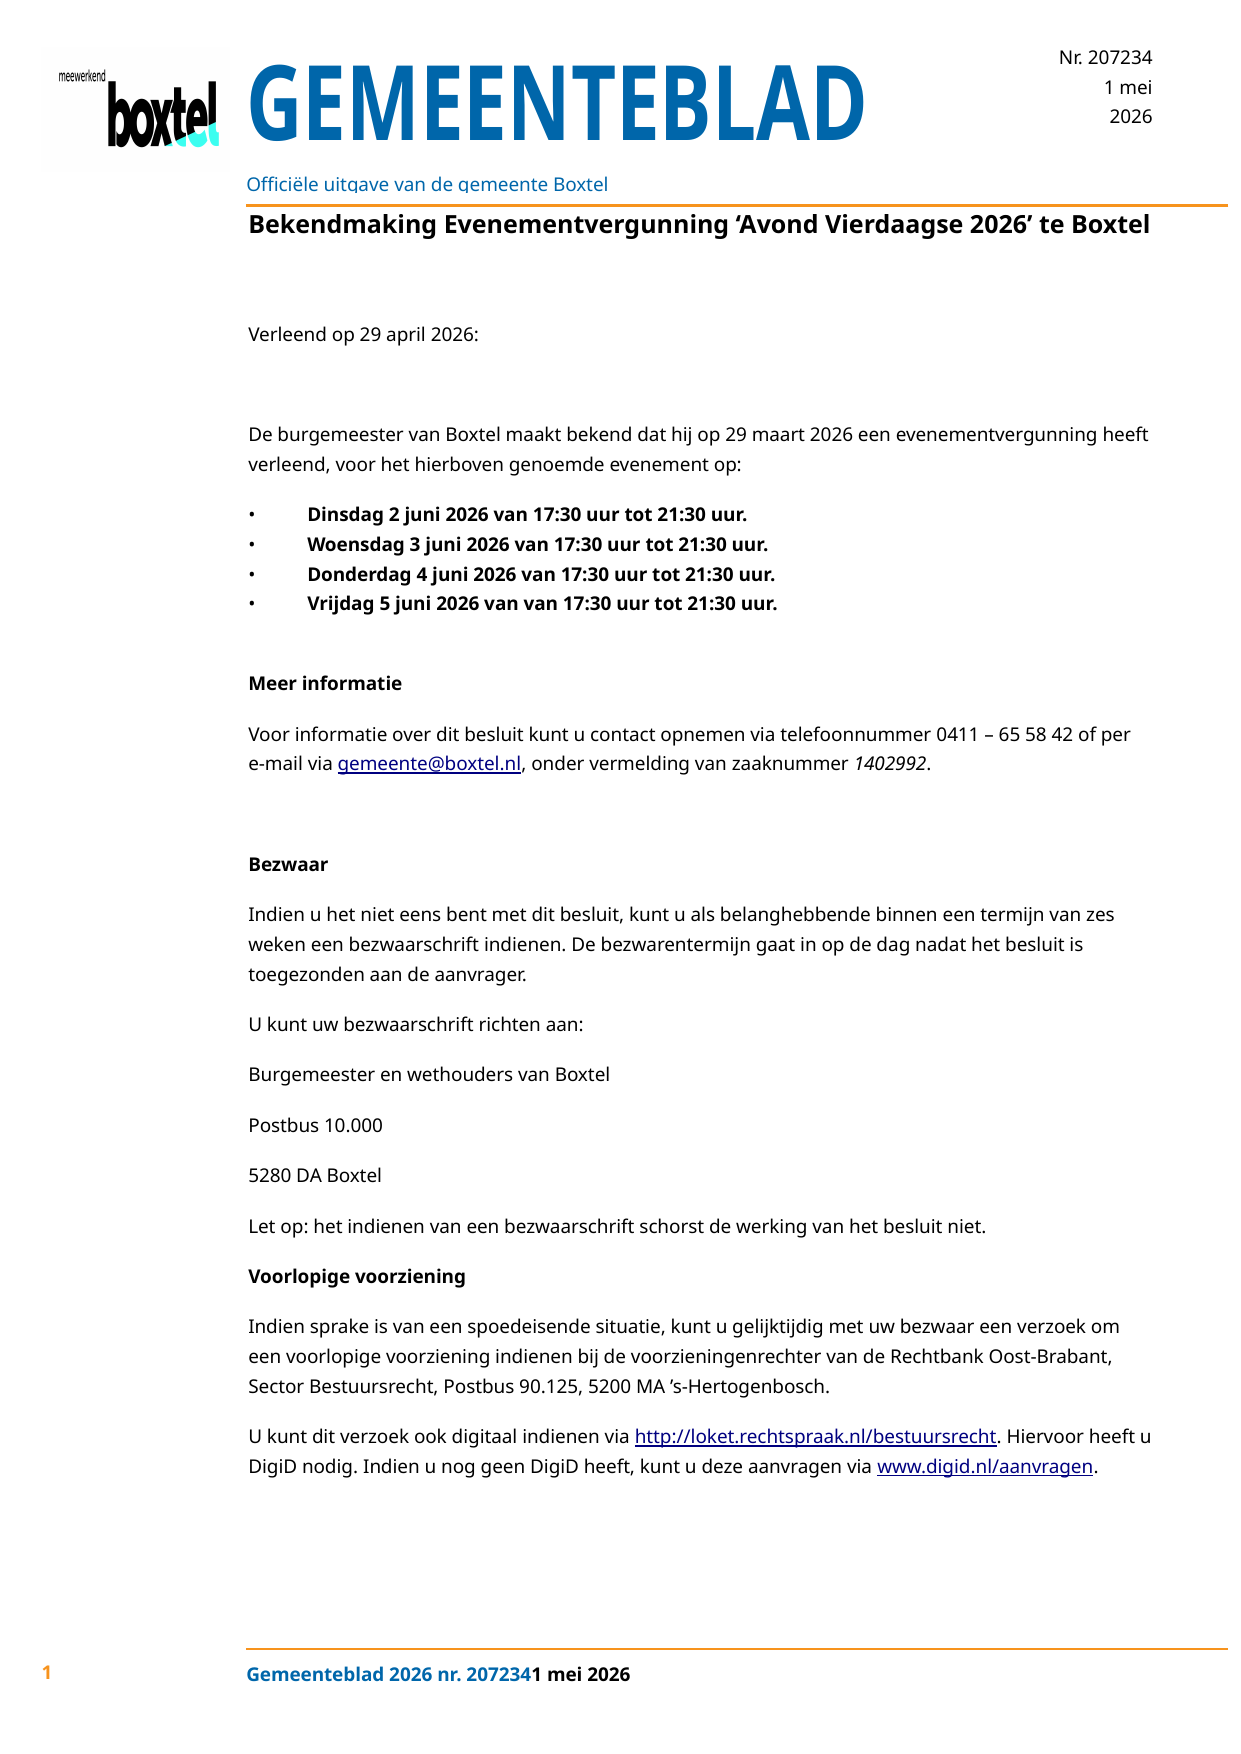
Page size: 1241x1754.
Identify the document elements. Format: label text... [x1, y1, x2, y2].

picture [41, 47, 231, 172]
text Bezwaar [248, 851, 1152, 877]
text Bekendmaking Evenementvergunning ‘Avond Vierdaagse 2026’ te Boxtel [248, 207, 1152, 241]
text Meer informatie [248, 670, 1152, 696]
list Vrijdag 5 juni 2026 van van 17:30 uur tot 21:30 uur. [248, 590, 1152, 616]
text Indien u het niet eens bent met dit besluit, kunt u als belanghebbende binnen een termijn van zes weken een bezwaarschrift indienen. De bezwarentermijn gaat in op de dag nadat het besluit is toegezonden aan de aanvrager. [248, 902, 1152, 986]
text 5280 DA Boxtel [248, 1162, 1152, 1188]
text Postbus 10.000 [248, 1112, 1152, 1138]
text Voorlopige voorziening [248, 1263, 1152, 1289]
text Indien sprake is van een spoedeisende situatie, kunt u gelijktijdig met uw bezwaar een verzoek om een voorlopige voorziening indienen bij de voorzieningenrechter van de Rechtbank Oost-Brabant, Sector Bestuursrecht, Postbus 90.125, 5200 MA ’s-Hertogenbosch. [248, 1314, 1152, 1398]
text U kunt uw bezwaarschrift richten aan: [248, 1011, 1152, 1037]
text Verleend op 29 april 2026: [248, 321, 1152, 346]
text De burgemeester van Boxtel maakt bekend dat hij op 29 maart 2026 een evenementvergunning heeft verleend, voor het hierboven genoemde evenement op: [248, 422, 1152, 477]
list Dinsdag 2 juni 2026 van 17:30 uur tot 21:30 uur. [248, 502, 1152, 527]
text Voor informatie over dit besluit kunt u contact opnemen via telefoonnummer 0411 – 65 58 42 of per e-mail via gemeente@boxtel.nl, onder vermelding van zaaknummer 1402992. [248, 721, 1152, 776]
text Burgemeester en wethouders van Boxtel [248, 1062, 1152, 1087]
text Let op: het indienen van een bezwaarschrift schorst de werking van het besluit niet. [248, 1213, 1152, 1238]
list Woensdag 3 juni 2026 van 17:30 uur tot 21:30 uur. [248, 531, 1152, 557]
list Donderdag 4 juni 2026 van 17:30 uur tot 21:30 uur. [248, 561, 1152, 586]
text U kunt dit verzoek ook digitaal indienen via http://loket.rechtspraak.nl/bestuursrecht. Hiervoor heeft u DigiD nodig. Indien u nog geen DigiD heeft, kunt u deze aanvragen via www.digid.nl/aanvragen. [248, 1423, 1152, 1478]
